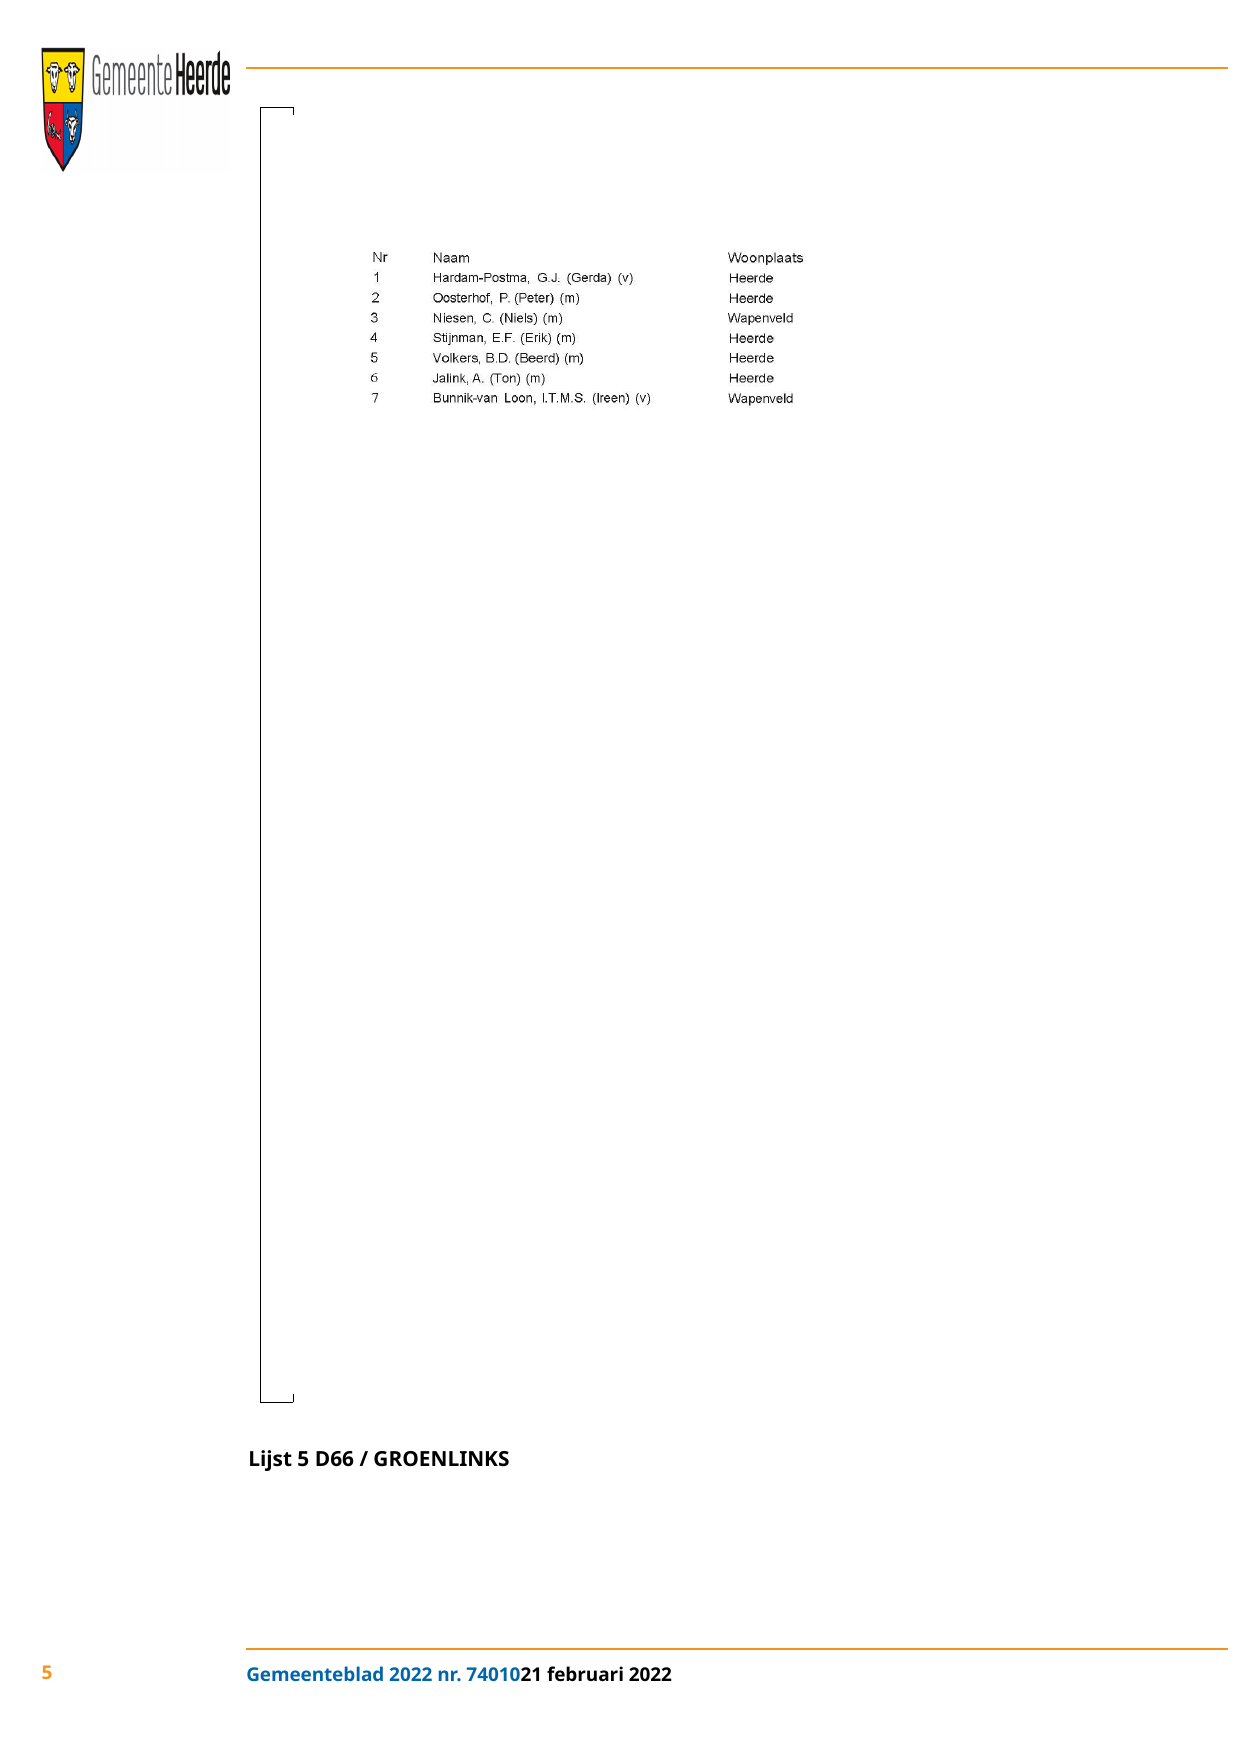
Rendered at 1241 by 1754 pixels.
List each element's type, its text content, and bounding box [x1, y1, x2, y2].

picture [268, 115, 1173, 1394]
text Lijst 5 D66 / GROENLINKS [248, 1444, 1152, 1473]
picture [41, 47, 231, 172]
